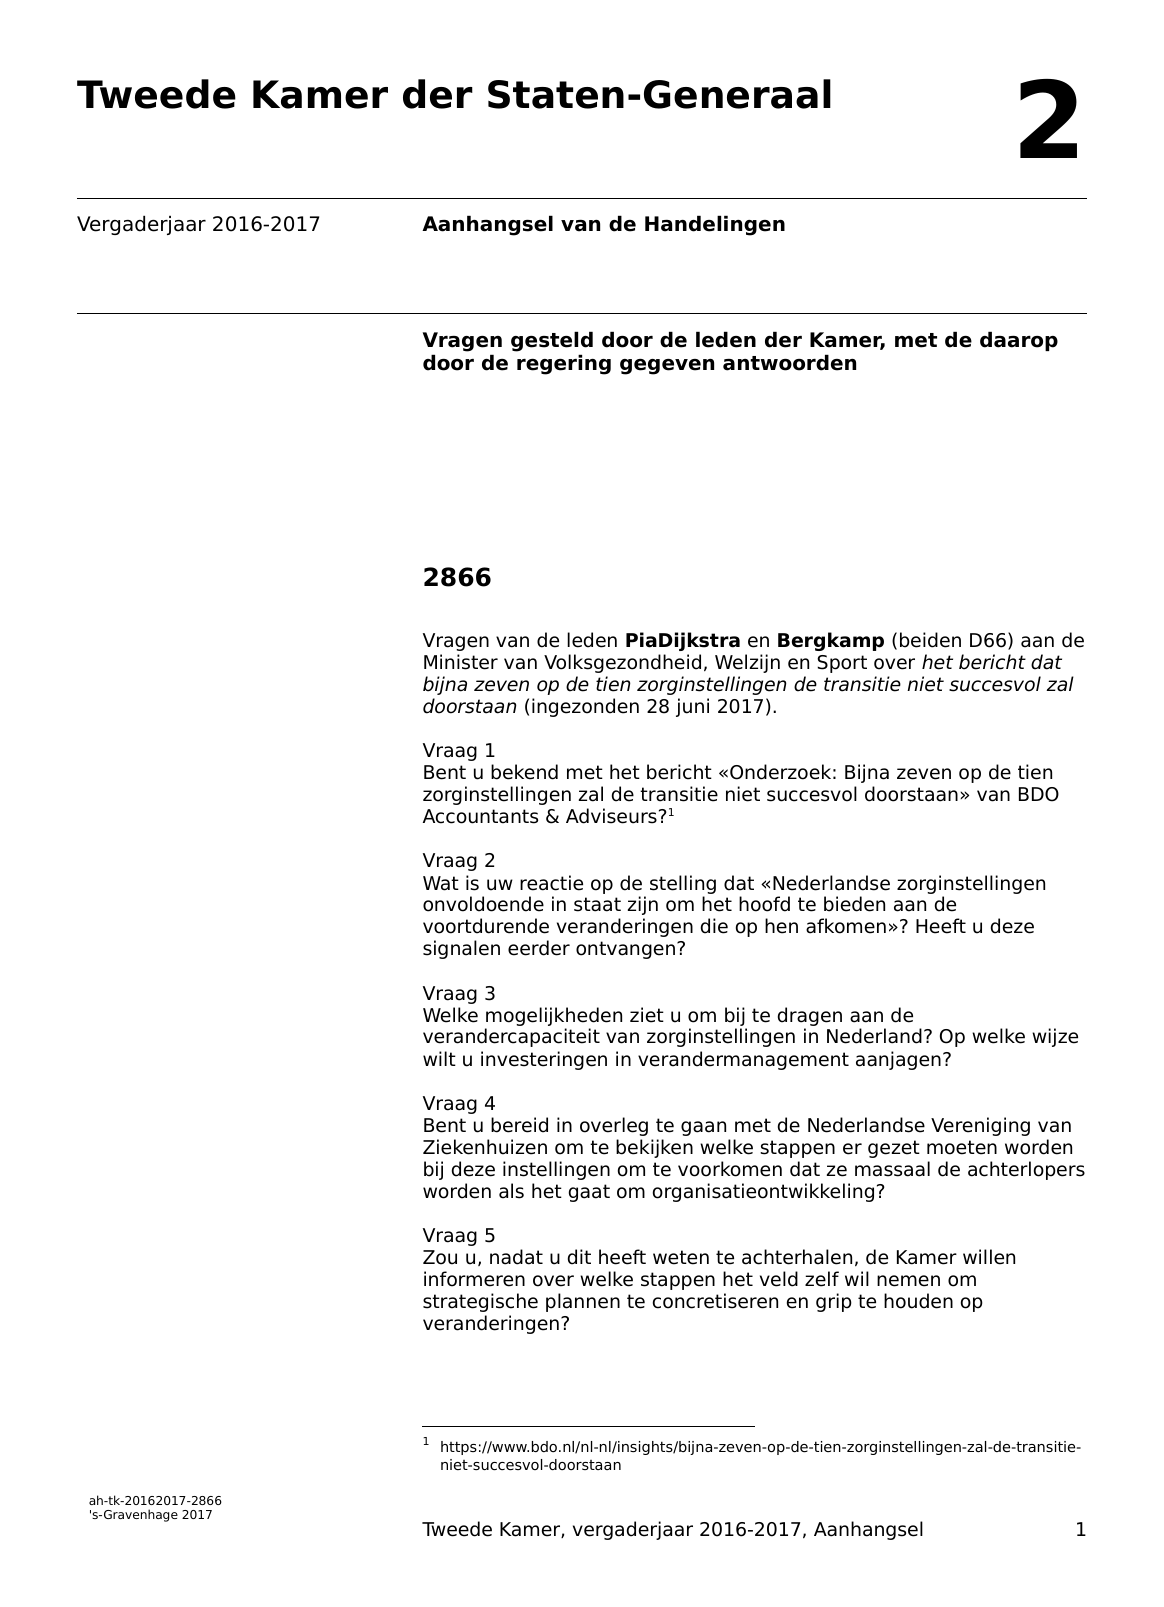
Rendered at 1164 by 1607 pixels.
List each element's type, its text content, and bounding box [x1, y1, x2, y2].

text Zou u, nadat u dit heeft weten te achterhalen, de Kamer willen informeren over welke stappen het veld zelf wil nemen om strategische plannen te concretiseren en grip te houden op veranderingen? [422, 1247, 1087, 1334]
text Vraag 3 [422, 982, 1087, 1004]
text Wat is uw reactie op de stelling dat «Nederlandse zorginstellingen onvoldoende in staat zijn om het hoofd te bieden aan de voortdurende veranderingen die op hen afkomen»? Heeft u deze signalen eerder ontvangen? [422, 872, 1087, 960]
table_header 2 [886, 59, 1087, 198]
text 2866 [422, 563, 1087, 592]
table_cell [77, 314, 422, 375]
table_cell Vergaderjaar 2016-2017 [77, 199, 422, 313]
text ah-tk-20162017-2866 [88, 1494, 323, 1508]
text Bent u bekend met het bericht «Onderzoek: Bijna zeven op de tien zorginstellingen zal de transitie niet succesvol doorstaan» van BDO Accountants & Adviseurs? [422, 762, 1087, 828]
table_header Tweede Kamer der Staten-Generaal [77, 59, 886, 198]
text Vraag 1 [422, 740, 1087, 762]
table_cell Aanhangsel van de Handelingen [422, 199, 1087, 313]
text Vraag 5 [422, 1225, 1087, 1247]
text https://www.bdo.nl/nl-nl/insights/bijna-zeven-op-de-tien-zorginstellingen-zal-de-transitie-niet-succesvol-doorstaan [422, 1435, 1087, 1474]
table_cell Vragen gesteld door de leden der Kamer, met de daarop door de regering gegeven antwoorden [422, 314, 1087, 375]
text Bent u bereid in overleg te gaan met de Nederlandse Vereniging van Ziekenhuizen om te bekijken welke stappen er gezet moeten worden bij deze instellingen om te voorkomen dat ze massaal de achterlopers worden als het gaat om organisatieontwikkeling? [422, 1114, 1087, 1202]
text 's-Gravenhage 2017 [88, 1508, 323, 1522]
text Vragen van de leden PiaDijkstra en Bergkamp (beiden D66) aan de Minister van Volksgezondheid, Welzijn en Sport over het bericht dat bijna zeven op de tien zorginstellingen de transitie niet succesvol zal doorstaan (ingezonden 28 juni 2017). [422, 630, 1087, 718]
text Welke mogelijkheden ziet u om bij te dragen aan de verandercapaciteit van zorginstellingen in Nederland? Op welke wijze wilt u investeringen in verandermanagement aanjagen? [422, 1004, 1087, 1070]
text Vraag 4 [422, 1093, 1087, 1114]
text Vraag 2 [422, 850, 1087, 872]
